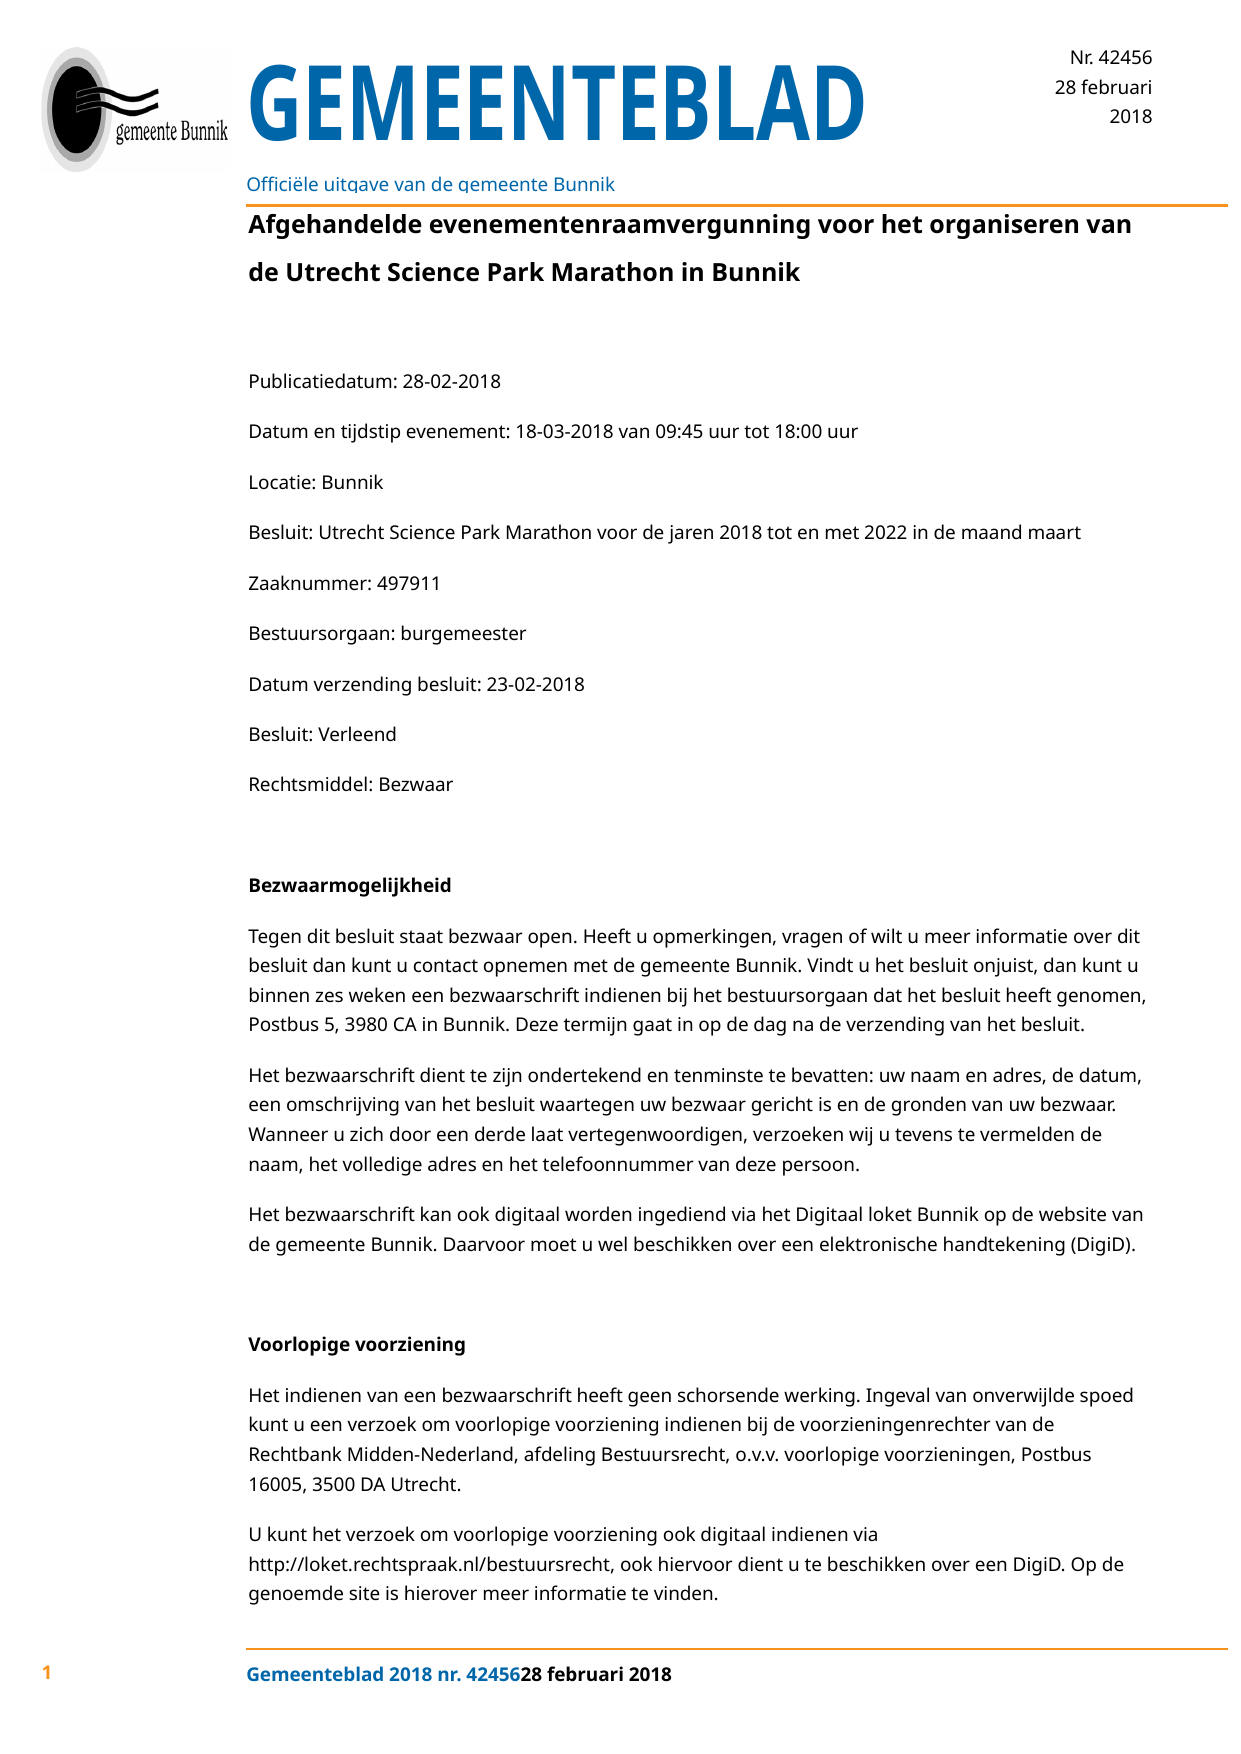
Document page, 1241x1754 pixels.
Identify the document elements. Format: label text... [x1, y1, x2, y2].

text Het bezwaarschrift dient te zijn ondertekend en tenminste te bevatten: uw naam en adres, de datum, een omschrijving van het besluit waartegen uw bezwaar gericht is en de gronden van uw bezwaar. Wanneer u zich door een derde laat vertegenwoordigen, verzoeken wij u tevens te vermelden de naam, het volledige adres en het telefoonnummer van deze persoon. [248, 1062, 1152, 1177]
text Afgehandelde evenementenraamvergunning voor het organiseren van de Utrecht Science Park Marathon in Bunnik [248, 207, 1152, 288]
text U kunt het verzoek om voorlopige voorziening ook digitaal indienen via http://loket.rechtspraak.nl/bestuursrecht, ook hiervoor dient u te beschikken over een DigiD. Op de genoemde site is hierover meer informatie te vinden. [248, 1521, 1152, 1606]
text Tegen dit besluit staat bezwaar open. Heeft u opmerkingen, vragen of wilt u meer informatie over dit besluit dan kunt u contact opnemen met de gemeente Bunnik. Vindt u het besluit onjuist, dan kunt u binnen zes weken een bezwaarschrift indienen bij het bestuursorgaan dat het besluit heeft genomen, Postbus 5, 3980 CA in Bunnik. Deze termijn gaat in op de dag na de verzending van het besluit. [248, 923, 1152, 1037]
text Datum verzending besluit: 23-02-2018 [248, 671, 1152, 697]
text Voorlopige voorziening [248, 1332, 1152, 1357]
text Publicatiedatum: 28-02-2018 [248, 368, 1152, 394]
picture [41, 47, 231, 172]
text Datum en tijdstip evenement: 18-03-2018 van 09:45 uur tot 18:00 uur [248, 419, 1152, 444]
text Het bezwaarschrift kan ook digitaal worden ingediend via het Digitaal loket Bunnik op de website van de gemeente Bunnik. Daarvoor moet u wel beschikken over een elektronische handtekening (DigiD). [248, 1201, 1152, 1257]
text Locatie: Bunnik [248, 469, 1152, 495]
text Besluit: Verleend [248, 721, 1152, 747]
text Bezwaarmogelijkheid [248, 872, 1152, 898]
text Rechtsmiddel: Bezwaar [248, 772, 1152, 797]
text Zaaknummer: 497911 [248, 570, 1152, 596]
text Het indienen van een bezwaarschrift heeft geen schorsende werking. Ingeval van onverwijlde spoed kunt u een verzoek om voorlopige voorziening indienen bij de voorzieningenrechter van de Rechtbank Midden-Nederland, afdeling Bestuursrecht, o.v.v. voorlopige voorzieningen, Postbus 16005, 3500 DA Utrecht. [248, 1382, 1152, 1497]
text Bestuursorgaan: burgemeester [248, 620, 1152, 646]
text Besluit: Utrecht Science Park Marathon voor de jaren 2018 tot en met 2022 in de maand maart [248, 519, 1152, 545]
